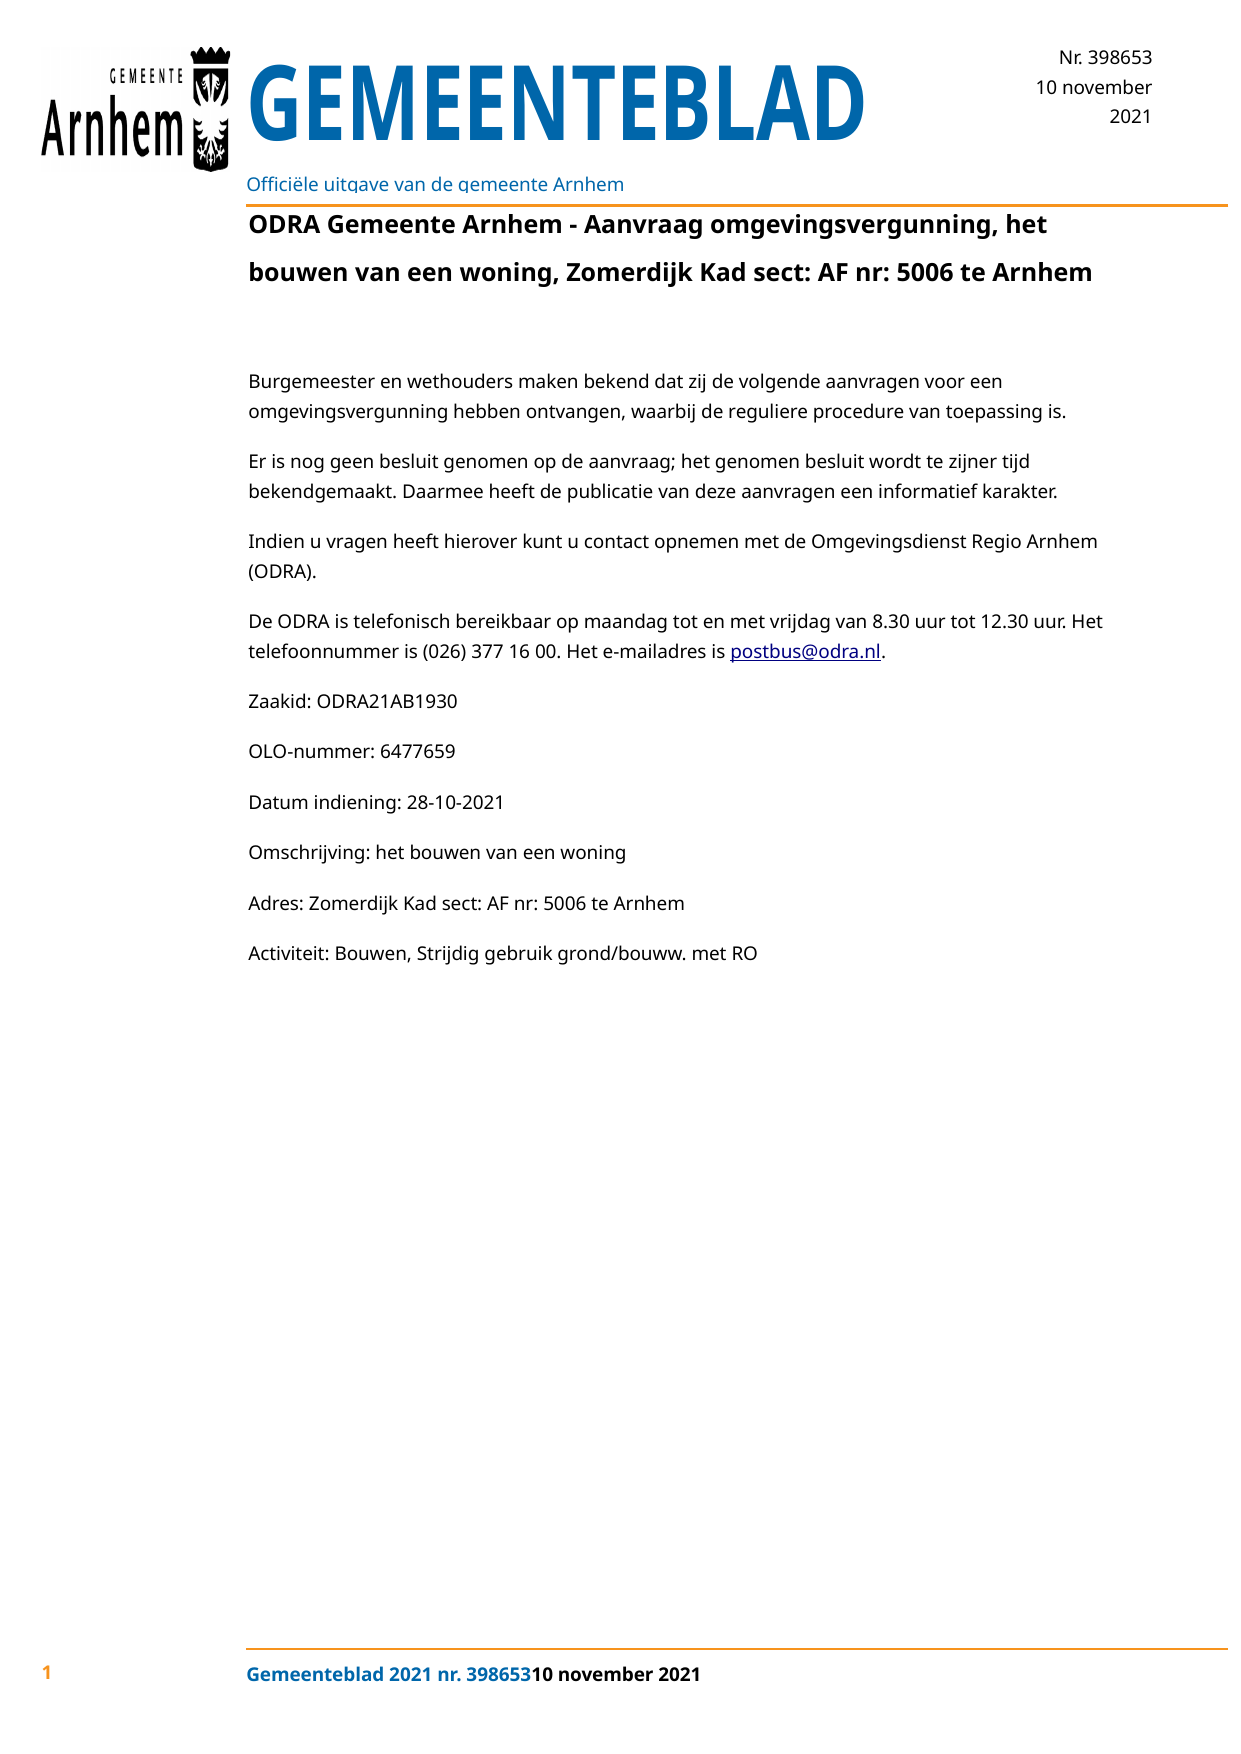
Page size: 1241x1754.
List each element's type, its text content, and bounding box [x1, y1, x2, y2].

picture [41, 47, 231, 172]
text Activiteit: Bouwen, Strijdig gebruik grond/bouww. met RO [248, 940, 1152, 966]
text Indien u vragen heeft hierover kunt u contact opnemen met de Omgevingsdienst Regio Arnhem (ODRA). [248, 528, 1152, 584]
text Adres: Zomerdijk Kad sect: AF nr: 5006 te Arnhem [248, 890, 1152, 916]
text De ODRA is telefonisch bereikbaar op maandag tot en met vrijdag van 8.30 uur tot 12.30 uur. Het telefoonnummer is (026) 377 16 00. Het e-mailadres is postbus@odra.nl. [248, 608, 1152, 664]
text Datum indiening: 28-10-2021 [248, 789, 1152, 815]
text Omschrijving: het bouwen van een woning [248, 839, 1152, 865]
text Zaakid: ODRA21AB1930 [248, 688, 1152, 714]
text Er is nog geen besluit genomen op de aanvraag; het genomen besluit wordt te zijner tijd bekendgemaakt. Daarmee heeft de publicatie van deze aanvragen een informatief karakter. [248, 448, 1152, 504]
text ODRA Gemeente Arnhem - Aanvraag omgevingsvergunning, het bouwen van een woning, Zomerdijk Kad sect: AF nr: 5006 te Arnhem [248, 207, 1152, 288]
text Burgemeester en wethouders maken bekend dat zij de volgende aanvragen voor een omgevingsvergunning hebben ontvangen, waarbij de reguliere procedure van toepassing is. [248, 368, 1152, 424]
text OLO-nummer: 6477659 [248, 739, 1152, 764]
